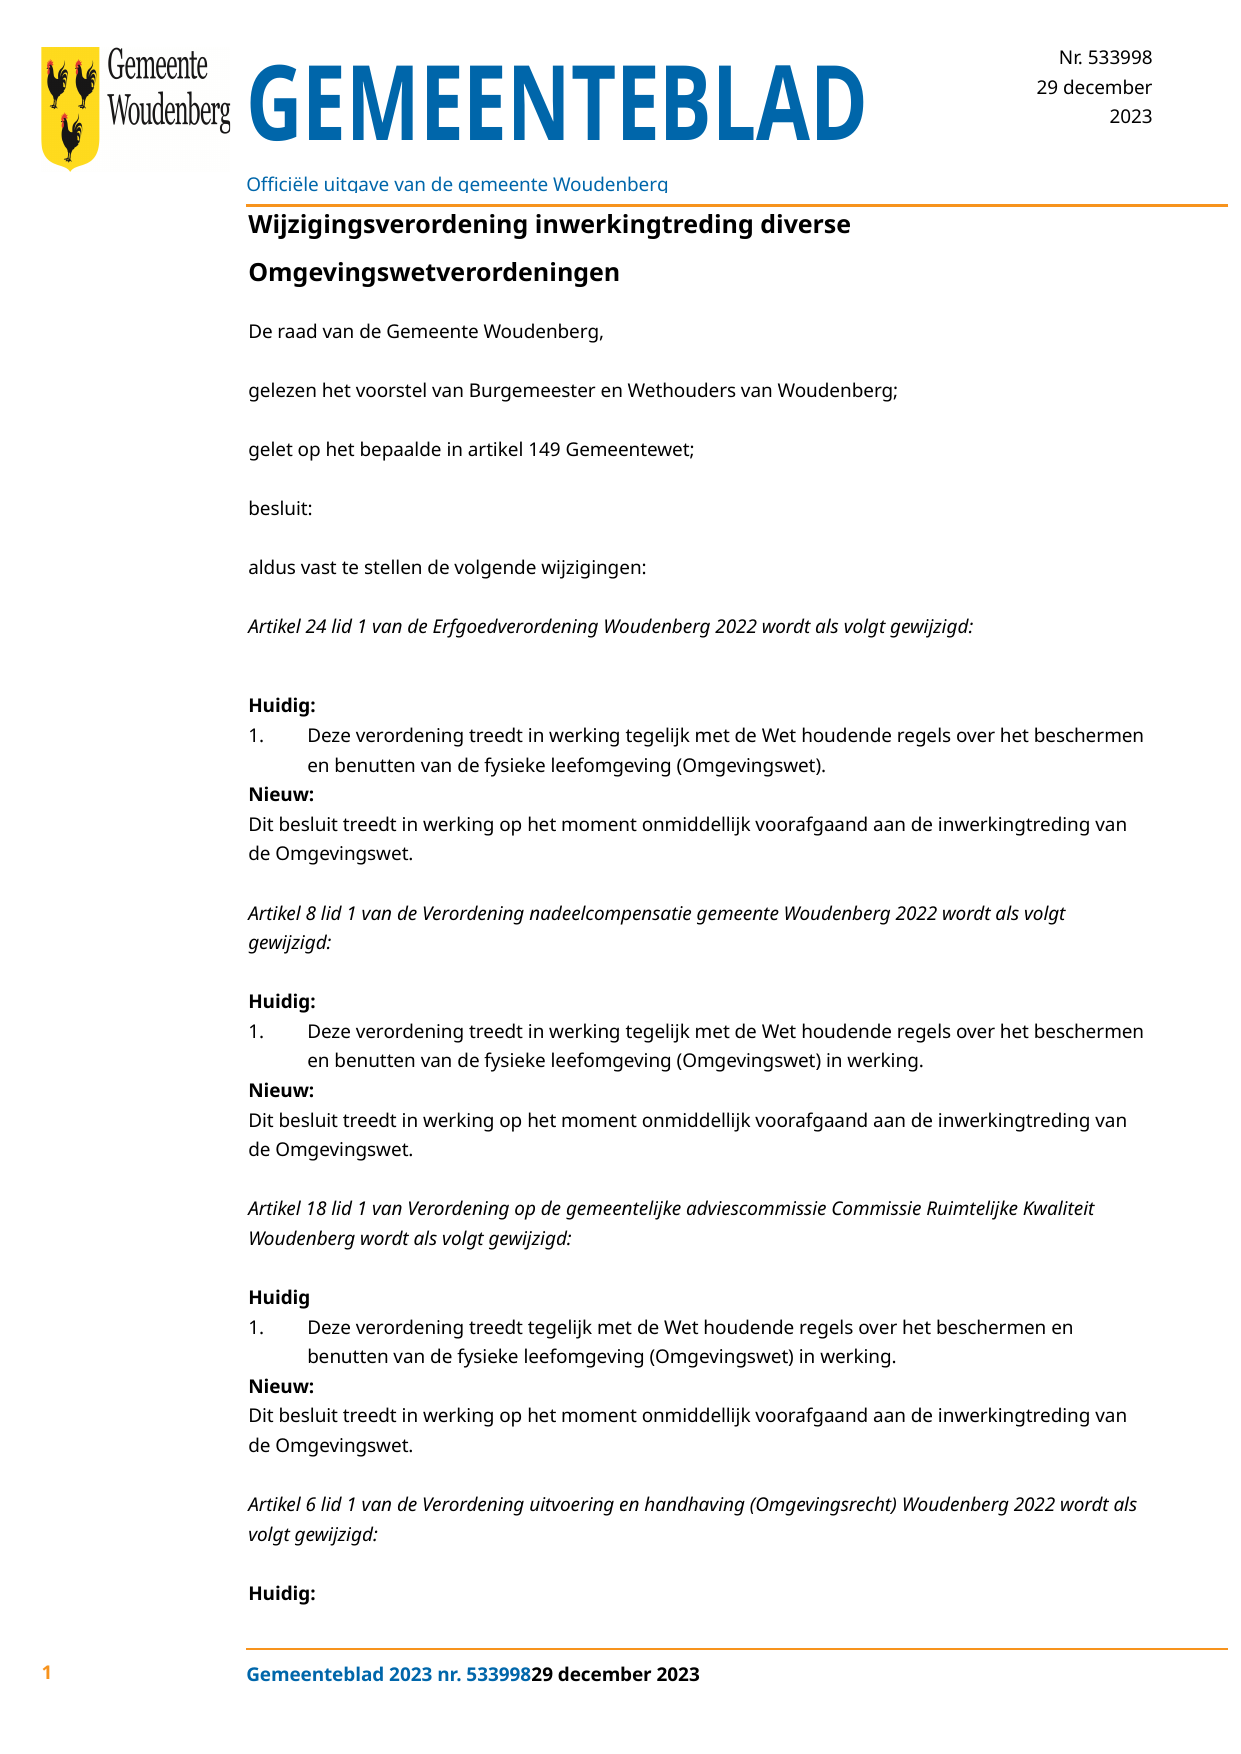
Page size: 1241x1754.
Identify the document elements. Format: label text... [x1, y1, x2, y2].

text Artikel 8 lid 1 van de Verordening nadeelcompensatie gemeente Woudenberg 2022 wordt als volgt gewijzigd: [248, 900, 1152, 955]
text Dit besluit treedt in werking op het moment onmiddellijk voorafgaand aan de inwerkingtreding van de Omgevingswet. [248, 1403, 1152, 1458]
list Deze verordening treedt tegelijk met de Wet houdende regels over het beschermen en benutten van de fysieke leefomgeving (Omgevingswet) in werking. [248, 1314, 1152, 1369]
text Huidig [248, 1284, 1152, 1310]
text Huidig: [248, 693, 1152, 718]
text Nieuw: [248, 1373, 1152, 1399]
list Deze verordening treedt in werking tegelijk met de Wet houdende regels over het beschermen en benutten van de fysieke leefomgeving (Omgevingswet) in werking. [248, 1018, 1152, 1073]
text Artikel 24 lid 1 van de Erfgoedverordening Woudenberg 2022 wordt als volgt gewijzigd: [248, 614, 1152, 639]
text Huidig: [248, 1580, 1152, 1606]
text gelet op het bepaalde in artikel 149 Gemeentewet; [248, 436, 1152, 462]
text gelezen het voorstel van Burgemeester en Wethouders van Woudenberg; [248, 377, 1152, 403]
text Artikel 6 lid 1 van de Verordening uitvoering en handhaving (Omgevingsrecht) Woudenberg 2022 wordt als volgt gewijzigd: [248, 1491, 1152, 1547]
text Wijzigingsverordening inwerkingtreding diverse Omgevingswetverordeningen [248, 207, 1152, 288]
text Huidig: [248, 988, 1152, 1014]
list Deze verordening treedt in werking tegelijk met de Wet houdende regels over het beschermen en benutten van de fysieke leefomgeving (Omgevingswet). [248, 722, 1152, 777]
text Nieuw: [248, 781, 1152, 807]
text Dit besluit treedt in werking op het moment onmiddellijk voorafgaand aan de inwerkingtreding van de Omgevingswet. [248, 1107, 1152, 1162]
text De raad van de Gemeente Woudenberg, [248, 318, 1152, 344]
picture [41, 47, 231, 172]
text aldus vast te stellen de volgende wijzigingen: [248, 554, 1152, 580]
text Artikel 18 lid 1 van Verordening op de gemeentelijke adviescommissie Commissie Ruimtelijke Kwaliteit Woudenberg wordt als volgt gewijzigd: [248, 1196, 1152, 1251]
text Nieuw: [248, 1077, 1152, 1103]
text besluit: [248, 495, 1152, 521]
text Dit besluit treedt in werking op het moment onmiddellijk voorafgaand aan de inwerkingtreding van de Omgevingswet. [248, 811, 1152, 866]
